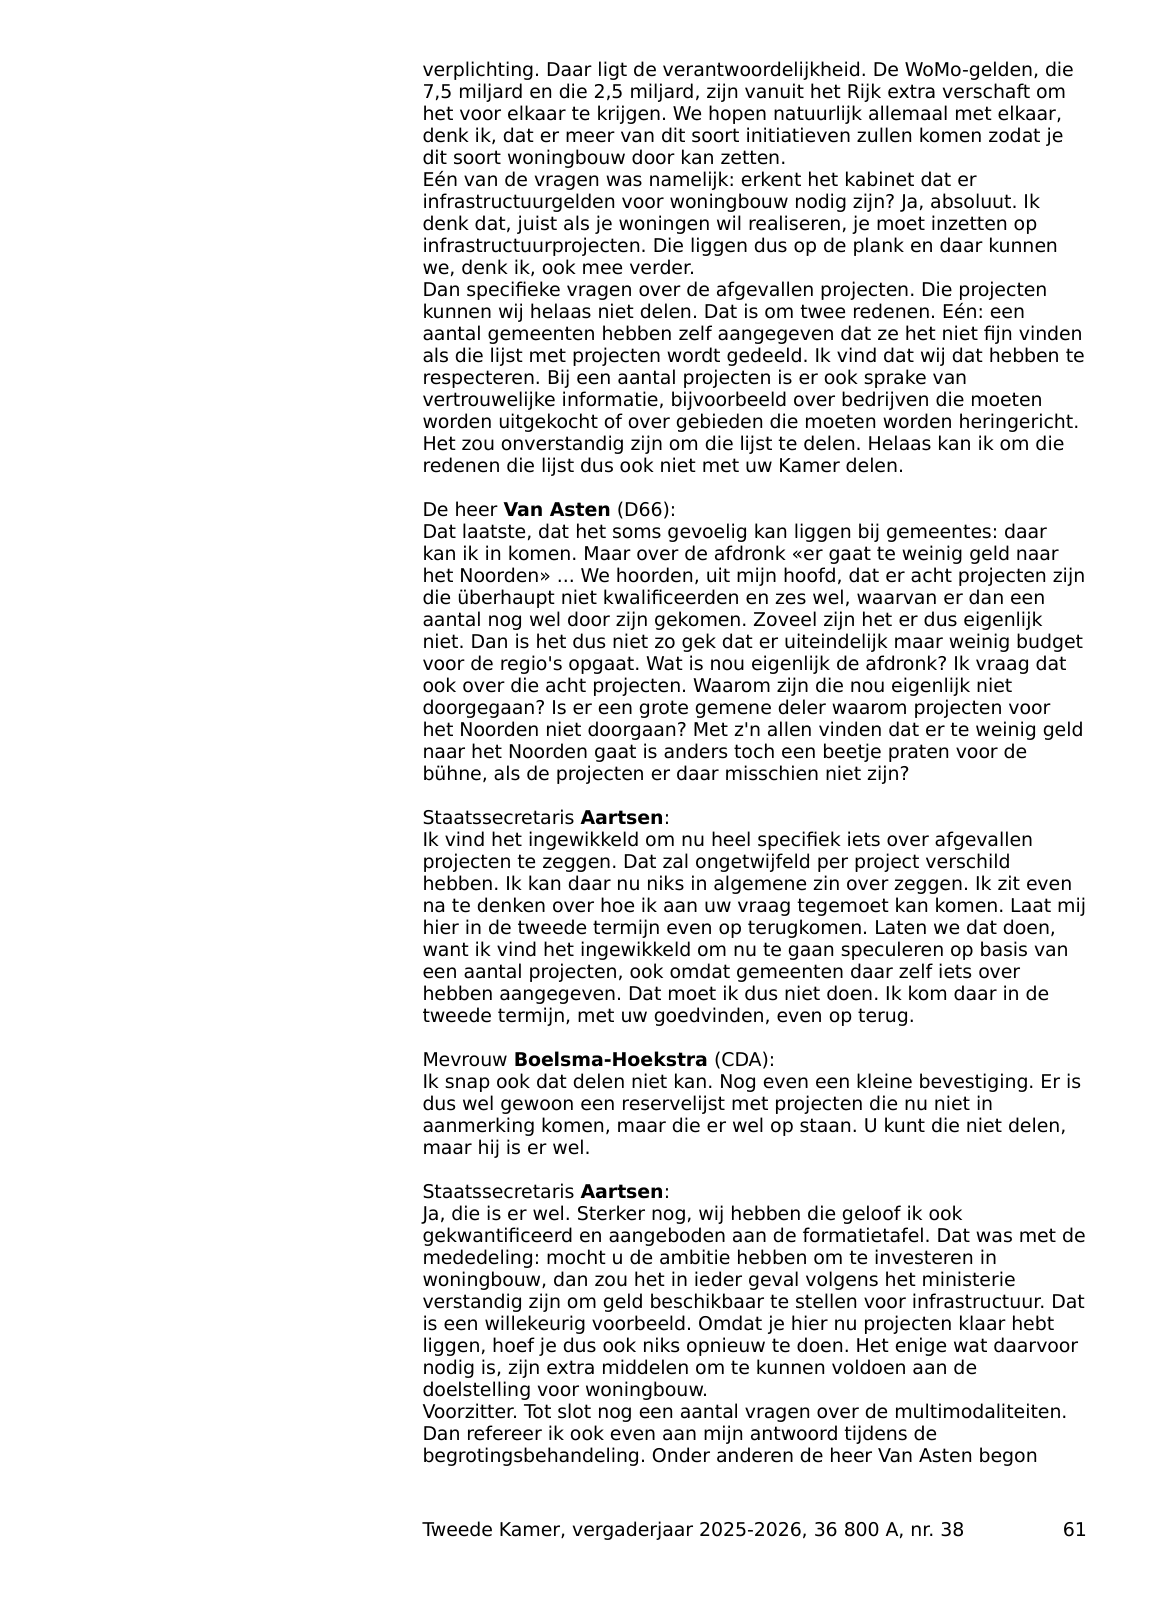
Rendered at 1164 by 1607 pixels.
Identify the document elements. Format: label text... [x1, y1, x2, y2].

text Mevrouw Boelsma-Hoekstra (CDA): [422, 1049, 1087, 1071]
text Staatssecretaris Aartsen: [422, 1181, 1087, 1203]
text Eén van de vragen was namelijk: erkent het kabinet dat er infrastructuurgelden voor woningbouw nodig zijn? Ja, absoluut. Ik denk dat, juist als je woningen wil realiseren, je moet inzetten op infrastructuurprojecten. Die liggen dus op de plank en daar kunnen we, denk ik, ook mee verder. [422, 169, 1087, 279]
text Dat laatste, dat het soms gevoelig kan liggen bij gemeentes: daar kan ik in komen. Maar over de afdronk «er gaat te weinig geld naar het Noorden» ... We hoorden, uit mijn hoofd, dat er acht projecten zijn die überhaupt niet kwalificeerden en zes wel, waarvan er dan een aantal nog wel door zijn gekomen. Zoveel zijn het er dus eigenlijk niet. Dan is het dus niet zo gek dat er uiteindelijk maar weinig budget voor de regio's opgaat. Wat is nou eigenlijk de afdronk? Ik vraag dat ook over die acht projecten. Waarom zijn die nou eigenlijk niet doorgegaan? Is er een grote gemene deler waarom projecten voor het Noorden niet doorgaan? Met z'n allen vinden dat er te weinig geld naar het Noorden gaat is anders toch een beetje praten voor de bühne, als de projecten er daar misschien niet zijn? [422, 521, 1087, 784]
text verplichting. Daar ligt de verantwoordelijkheid. De WoMo-gelden, die 7,5 miljard en die 2,5 miljard, zijn vanuit het Rijk extra verschaft om het voor elkaar te krijgen. We hopen natuurlijk allemaal met elkaar, denk ik, dat er meer van dit soort initiatieven zullen komen zodat je dit soort woningbouw door kan zetten. [422, 59, 1087, 169]
text Voorzitter. Tot slot nog een aantal vragen over de multimodaliteiten. Dan refereer ik ook even aan mijn antwoord tijdens de begrotingsbehandeling. Onder anderen de heer Van Asten begon [422, 1401, 1087, 1467]
text Dan specifieke vragen over de afgevallen projecten. Die projecten kunnen wij helaas niet delen. Dat is om twee redenen. Eén: een aantal gemeenten hebben zelf aangegeven dat ze het niet fijn vinden als die lijst met projecten wordt gedeeld. Ik vind dat wij dat hebben te respecteren. Bij een aantal projecten is er ook sprake van vertrouwelijke informatie, bijvoorbeeld over bedrijven die moeten worden uitgekocht of over gebieden die moeten worden heringericht. Het zou onverstandig zijn om die lijst te delen. Helaas kan ik om die redenen die lijst dus ook niet met uw Kamer delen. [422, 279, 1087, 477]
text Ik snap ook dat delen niet kan. Nog even een kleine bevestiging. Er is dus wel gewoon een reservelijst met projecten die nu niet in aanmerking komen, maar die er wel op staan. U kunt die niet delen, maar hij is er wel. [422, 1071, 1087, 1159]
text Ik vind het ingewikkeld om nu heel specifiek iets over afgevallen projecten te zeggen. Dat zal ongetwijfeld per project verschild hebben. Ik kan daar nu niks in algemene zin over zeggen. Ik zit even na te denken over hoe ik aan uw vraag tegemoet kan komen. Laat mij hier in de tweede termijn even op terugkomen. Laten we dat doen, want ik vind het ingewikkeld om nu te gaan speculeren op basis van een aantal projecten, ook omdat gemeenten daar zelf iets over hebben aangegeven. Dat moet ik dus niet doen. Ik kom daar in de tweede termijn, met uw goedvinden, even op terug. [422, 829, 1087, 1027]
text Staatssecretaris Aartsen: [422, 807, 1087, 829]
text De heer Van Asten (D66): [422, 499, 1087, 521]
text Ja, die is er wel. Sterker nog, wij hebben die geloof ik ook gekwantificeerd en aangeboden aan de formatietafel. Dat was met de mededeling: mocht u de ambitie hebben om te investeren in woningbouw, dan zou het in ieder geval volgens het ministerie verstandig zijn om geld beschikbaar te stellen voor infrastructuur. Dat is een willekeurig voorbeeld. Omdat je hier nu projecten klaar hebt liggen, hoef je dus ook niks opnieuw te doen. Het enige wat daarvoor nodig is, zijn extra middelen om te kunnen voldoen aan de doelstelling voor woningbouw. [422, 1203, 1087, 1401]
